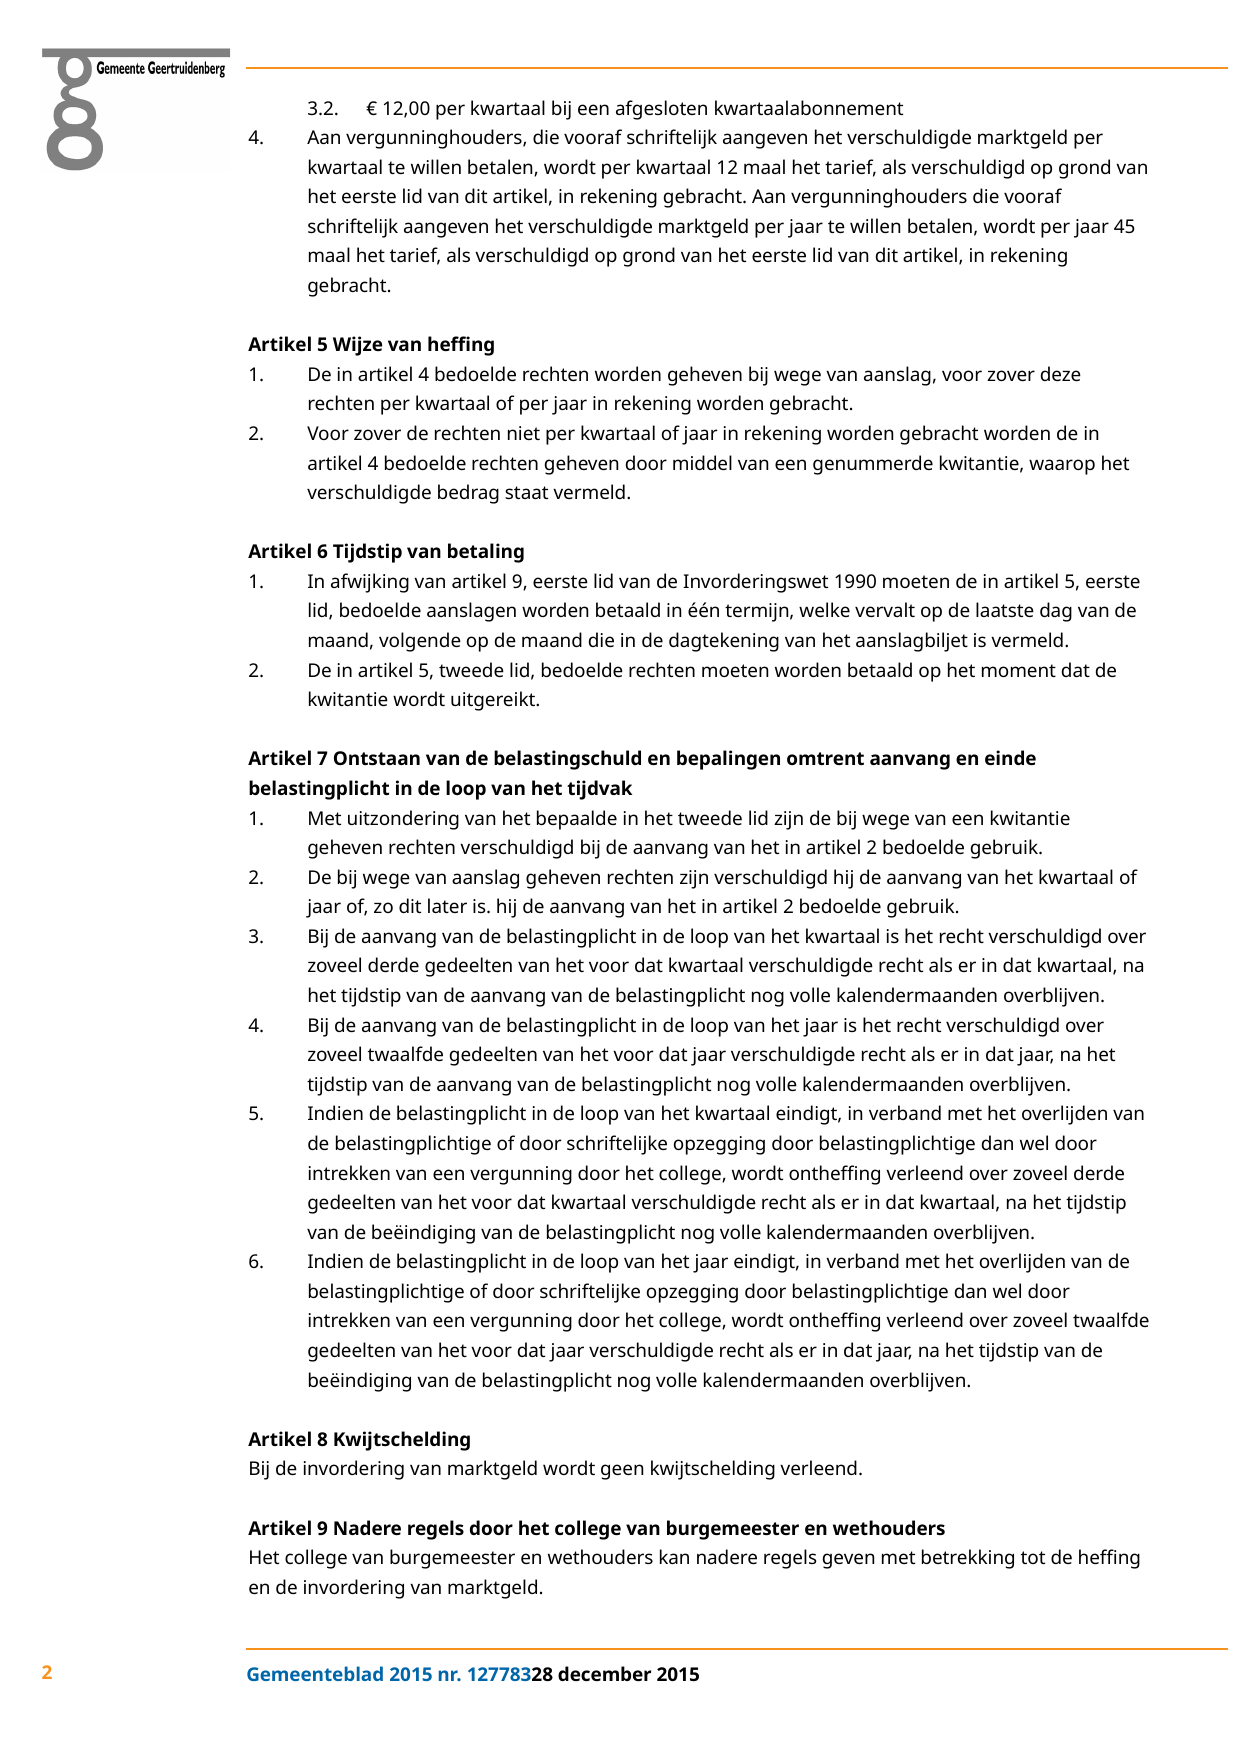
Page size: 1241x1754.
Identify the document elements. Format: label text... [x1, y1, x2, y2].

list € 12,00 per kwartaal bij een afgesloten kwartaalabonnement [307, 95, 1152, 121]
text Artikel 5 Wijze van heffing [248, 331, 1152, 357]
list Voor zover de rechten niet per kwartaal of jaar in rekening worden gebracht worden de in artikel 4 bedoelde rechten geheven door middel van een genummerde kwitantie, waarop het verschuldigde bedrag staat vermeld. [248, 420, 1152, 505]
list Bij de aanvang van de belastingplicht in de loop van het kwartaal is het recht verschuldigd over zoveel derde gedeelten van het voor dat kwartaal verschuldigde recht als er in dat kwartaal, na het tijdstip van de aanvang van de belastingplicht nog volle kalendermaanden overblijven. [248, 923, 1152, 1008]
text Bij de invordering van marktgeld wordt geen kwijtschelding verleend. [248, 1456, 1152, 1481]
list Bij de aanvang van de belastingplicht in de loop van het jaar is het recht verschuldigd over zoveel twaalfde gedeelten van het voor dat jaar verschuldigde recht als er in dat jaar, na het tijdstip van de aanvang van de belastingplicht nog volle kalendermaanden overblijven. [248, 1012, 1152, 1097]
list De in artikel 4 bedoelde rechten worden geheven bij wege van aanslag, voor zover deze rechten per kwartaal of per jaar in rekening worden gebracht. [248, 361, 1152, 416]
list De in artikel 5, tweede lid, bedoelde rechten moeten worden betaald op het moment dat de kwitantie wordt uitgereikt. [248, 657, 1152, 712]
picture [41, 47, 231, 172]
list Met uitzondering van het bepaalde in het tweede lid zijn de bij wege van een kwitantie geheven rechten verschuldigd bij de aanvang van het in artikel 2 bedoelde gebruik. [248, 805, 1152, 860]
list Indien de belastingplicht in de loop van het jaar eindigt, in verband met het overlijden van de belastingplichtige of door schriftelijke opzegging door belastingplichtige dan wel door intrekken van een vergunning door het college, wordt ontheffing verleend over zoveel twaalfde gedeelten van het voor dat jaar verschuldigde recht als er in dat jaar, na het tijdstip van de beëindiging van de belastingplicht nog volle kalendermaanden overblijven. [248, 1248, 1152, 1393]
text Artikel 8 Kwijtschelding [248, 1426, 1152, 1452]
list Aan vergunninghouders, die vooraf schriftelijk aangeven het verschuldigde marktgeld per kwartaal te willen betalen, wordt per kwartaal 12 maal het tarief, als verschuldigd op grond van het eerste lid van dit artikel, in rekening gebracht. Aan vergunninghouders die vooraf schriftelijk aangeven het verschuldigde marktgeld per jaar te willen betalen, wordt per jaar 45 maal het tarief, als verschuldigd op grond van het eerste lid van dit artikel, in rekening gebracht. [248, 124, 1152, 298]
list In afwijking van artikel 9, eerste lid van de Invorderingswet 1990 moeten de in artikel 5, eerste lid, bedoelde aanslagen worden betaald in één termijn, welke vervalt op de laatste dag van de maand, volgende op de maand die in de dagtekening van het aanslagbiljet is vermeld. [248, 568, 1152, 653]
text Artikel 6 Tijdstip van betaling [248, 538, 1152, 564]
list De bij wege van aanslag geheven rechten zijn verschuldigd hij de aanvang van het kwartaal of jaar of, zo dit later is. hij de aanvang van het in artikel 2 bedoelde gebruik. [248, 864, 1152, 919]
text Het college van burgemeester en wethouders kan nadere regels geven met betrekking tot de heffing en de invordering van marktgeld. [248, 1544, 1152, 1600]
text Artikel 7 Ontstaan van de belastingschuld en bepalingen omtrent aanvang en einde belastingplicht in de loop van het tijdvak [248, 746, 1152, 801]
text Artikel 9 Nadere regels door het college van burgemeester en wethouders [248, 1515, 1152, 1541]
list Indien de belastingplicht in de loop van het kwartaal eindigt, in verband met het overlijden van de belastingplichtige of door schriftelijke opzegging door belastingplichtige dan wel door intrekken van een vergunning door het college, wordt ontheffing verleend over zoveel derde gedeelten van het voor dat kwartaal verschuldigde recht als er in dat kwartaal, na het tijdstip van de beëindiging van de belastingplicht nog volle kalendermaanden overblijven. [248, 1101, 1152, 1245]
